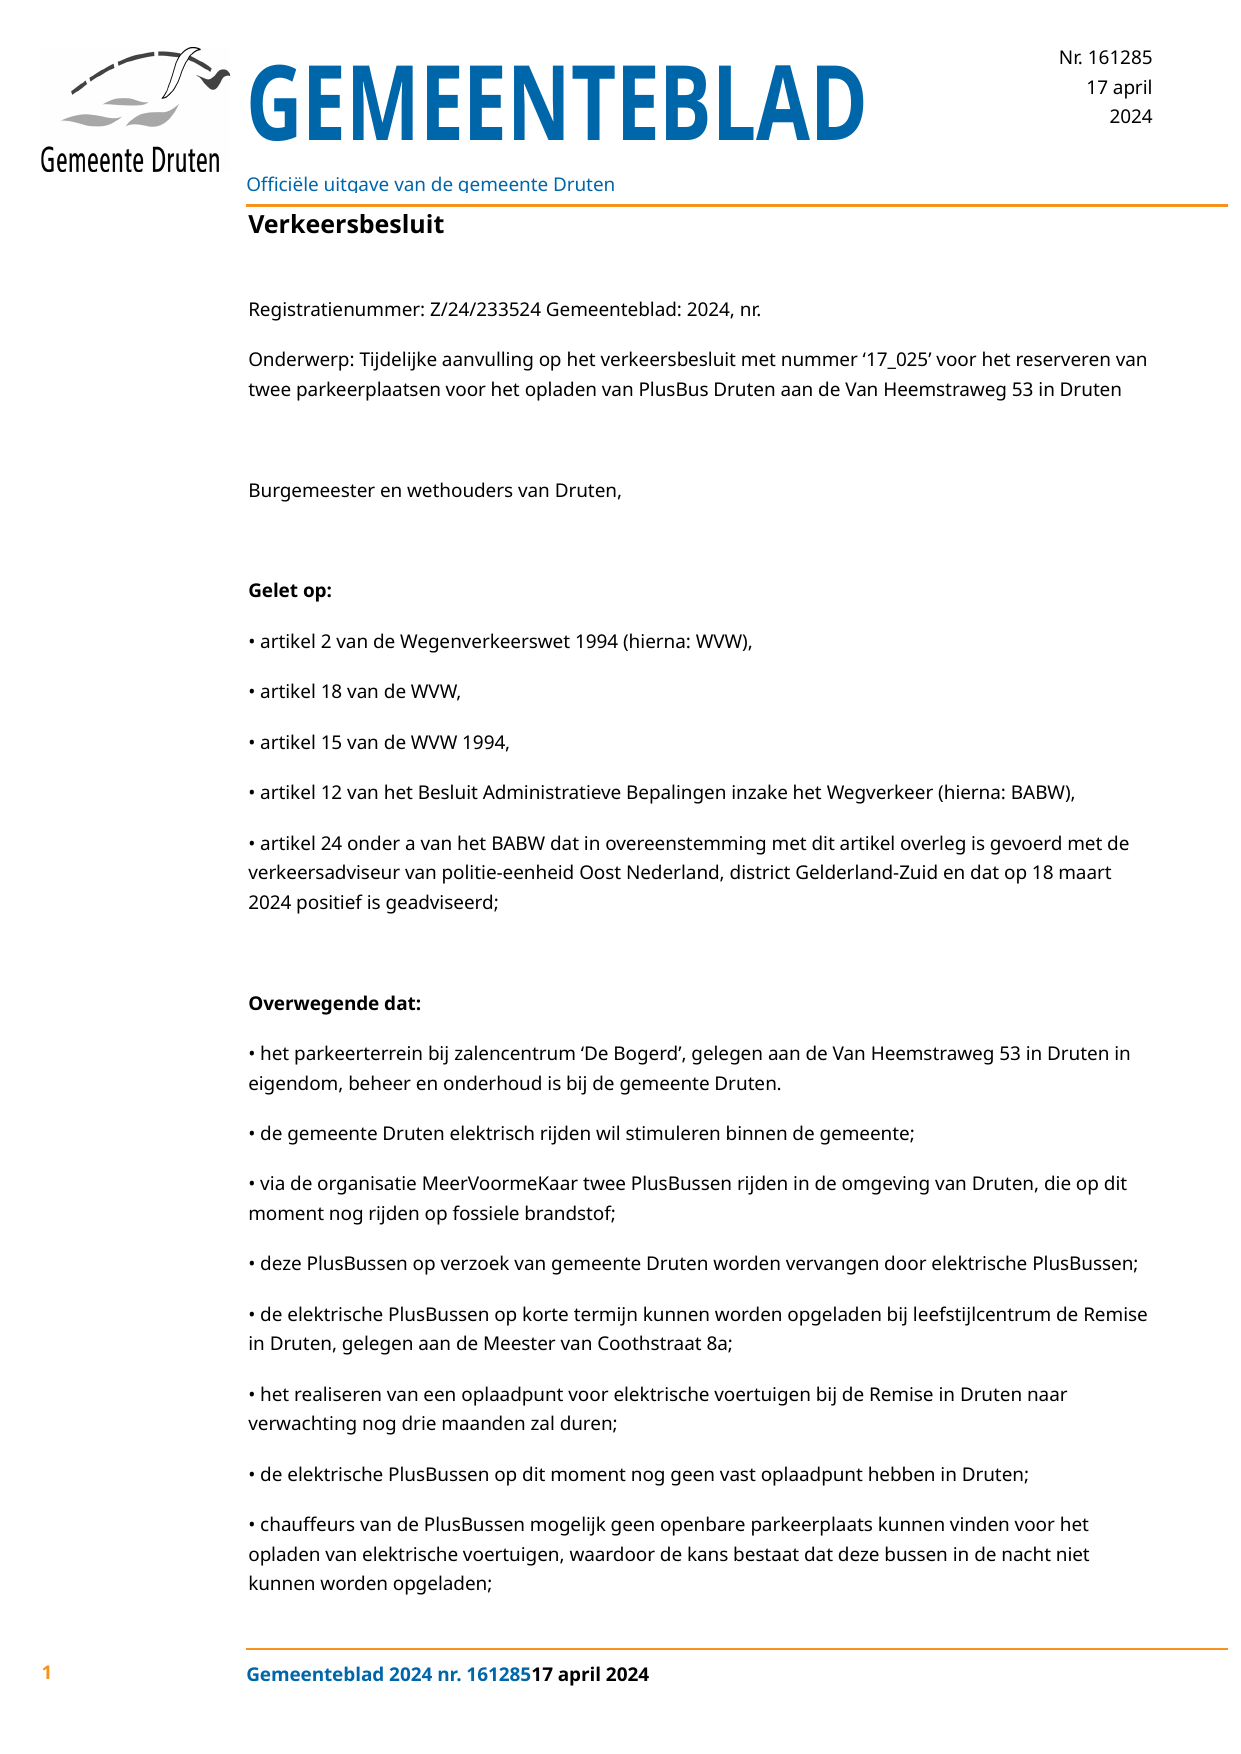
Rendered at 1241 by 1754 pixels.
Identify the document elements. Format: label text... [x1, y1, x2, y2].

text • artikel 18 van de WVW, [248, 678, 1152, 704]
picture [41, 47, 231, 172]
text Registratienummer: Z/24/233524 Gemeenteblad: 2024, nr. [248, 296, 1152, 322]
text • de elektrische PlusBussen op korte termijn kunnen worden opgeladen bij leefstijlcentrum de Remise in Druten, gelegen aan de Meester van Coothstraat 8a; [248, 1301, 1152, 1356]
text • via de organisatie MeerVoormeKaar twee PlusBussen rijden in de omgeving van Druten, die op dit moment nog rijden op fossiele brandstof; [248, 1171, 1152, 1226]
text • artikel 24 onder a van het BABW dat in overeenstemming met dit artikel overleg is gevoerd met de verkeersadviseur van politie-eenheid Oost Nederland, district Gelderland-Zuid en dat op 18 maart 2024 positief is geadviseerd; [248, 830, 1152, 915]
text • artikel 2 van de Wegenverkeerswet 1994 (hierna: WVW), [248, 628, 1152, 654]
text • het parkeerterrein bij zalencentrum ‘De Bogerd’, gelegen aan de Van Heemstraweg 53 in Druten in eigendom, beheer en onderhoud is bij de gemeente Druten. [248, 1040, 1152, 1096]
text • artikel 12 van het Besluit Administratieve Bepalingen inzake het Wegverkeer (hierna: BABW), [248, 779, 1152, 805]
text • de elektrische PlusBussen op dit moment nog geen vast oplaadpunt hebben in Druten; [248, 1461, 1152, 1487]
text • chauffeurs van de PlusBussen mogelijk geen openbare parkeerplaats kunnen vinden voor het opladen van elektrische voertuigen, waardoor de kans bestaat dat deze bussen in de nacht niet kunnen worden opgeladen; [248, 1511, 1152, 1596]
text Onderwerp: Tijdelijke aanvulling op het verkeersbesluit met nummer ‘17_025’ voor het reserveren van twee parkeerplaatsen voor het opladen van PlusBus Druten aan de Van Heemstraweg 53 in Druten [248, 346, 1152, 402]
text • artikel 15 van de WVW 1994, [248, 729, 1152, 755]
text • deze PlusBussen op verzoek van gemeente Druten worden vervangen door elektrische PlusBussen; [248, 1251, 1152, 1276]
text Verkeersbesluit [248, 207, 1152, 241]
text • de gemeente Druten elektrisch rijden wil stimuleren binnen de gemeente; [248, 1120, 1152, 1146]
text Burgemeester en wethouders van Druten, [248, 477, 1152, 503]
text Gelet op: [248, 578, 1152, 603]
text • het realiseren van een oplaadpunt voor elektrische voertuigen bij de Remise in Druten naar verwachting nog drie maanden zal duren; [248, 1381, 1152, 1436]
text Overwegende dat: [248, 990, 1152, 1016]
